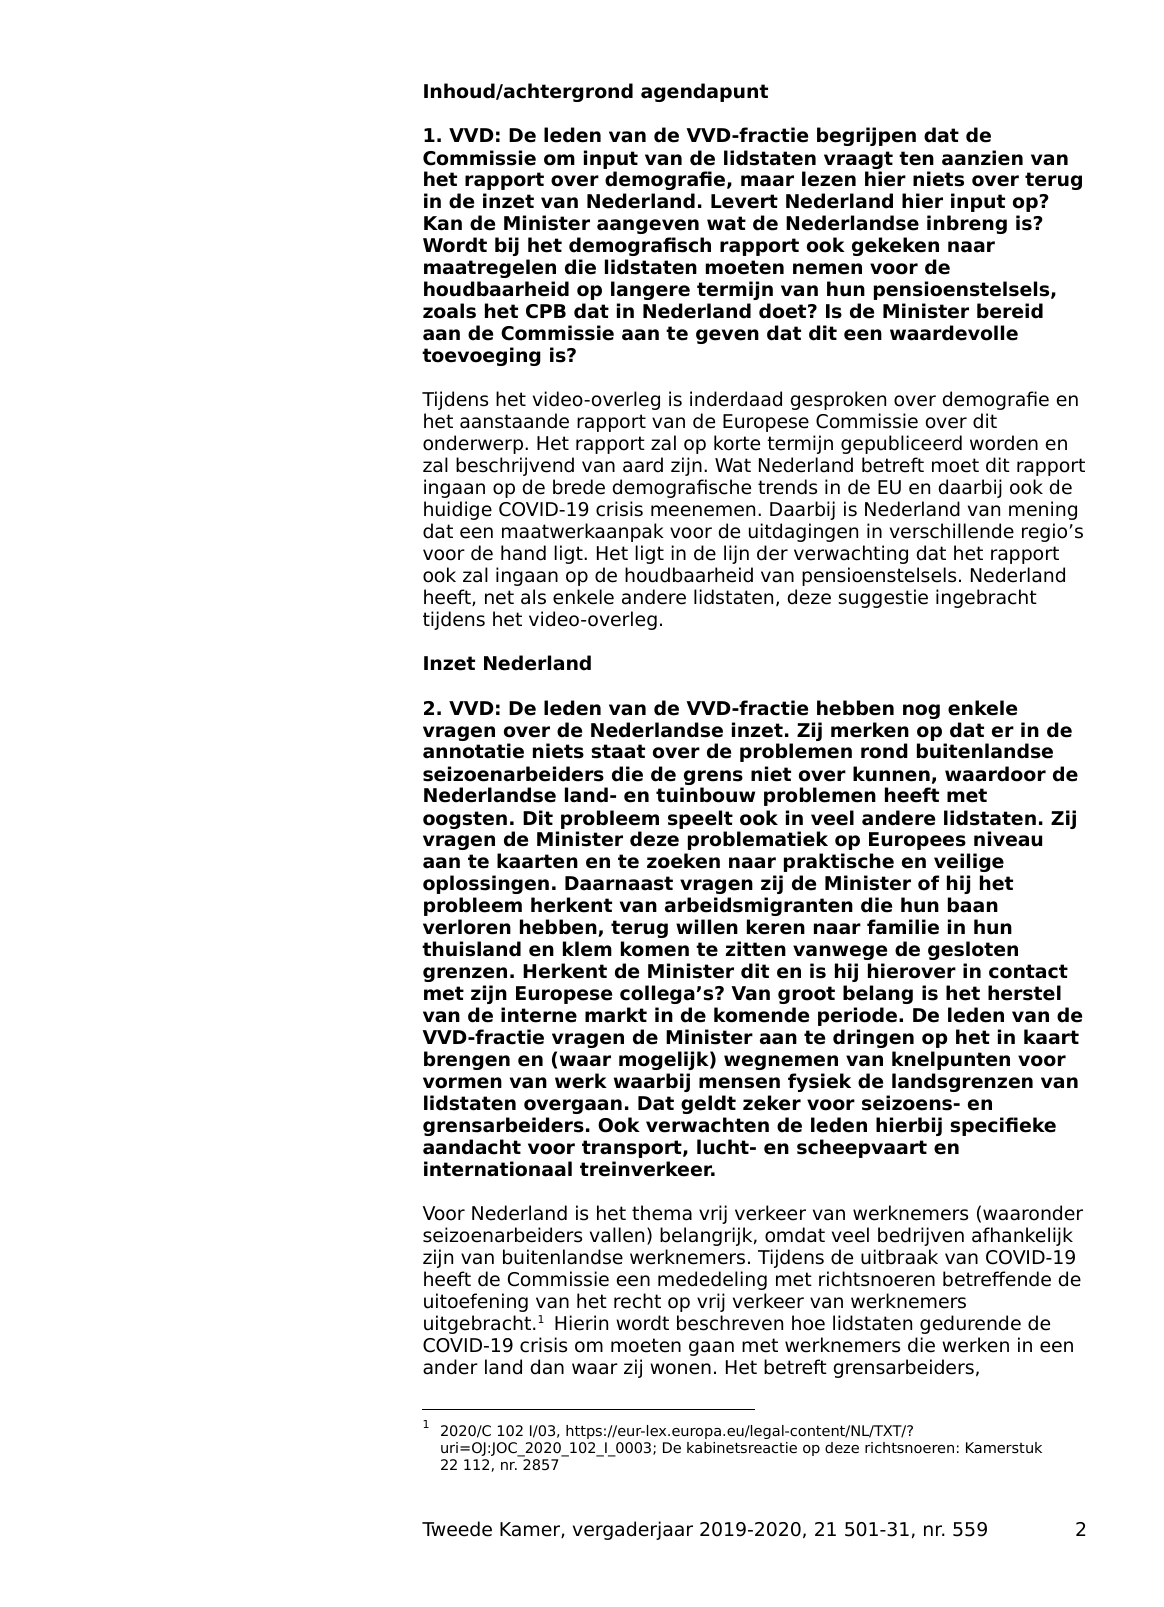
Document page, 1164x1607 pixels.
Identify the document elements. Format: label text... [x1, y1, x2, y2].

subtitle Inhoud/achtergrond agendapunt [422, 81, 1087, 103]
text Voor Nederland is het thema vrij verkeer van werknemers (waaronder seizoenarbeiders vallen) belangrijk, omdat veel bedrijven afhankelijk zijn van buitenlandse werknemers. Tijdens de uitbraak van COVID-19 heeft de Commissie een mededeling met richtsnoeren betreffende de uitoefening van het recht op vrij verkeer van werknemers uitgebracht. Hierin wordt beschreven hoe lidstaten gedurende de COVID-19 crisis om moeten gaan met werknemers die werken in een ander land dan waar zij wonen. Het betreft grensarbeiders, [422, 1203, 1087, 1379]
subtitle 2. VVD: De leden van de VVD-fractie hebben nog enkele vragen over de Nederlandse inzet. Zij merken op dat er in de annotatie niets staat over de problemen rond buitenlandse seizoenarbeiders die de grens niet over kunnen, waardoor de Nederlandse land- en tuinbouw problemen heeft met oogsten. Dit probleem speelt ook in veel andere lidstaten. Zij vragen de Minister deze problematiek op Europees niveau aan te kaarten en te zoeken naar praktische en veilige oplossingen. Daarnaast vragen zij de Minister of hij het probleem herkent van arbeidsmigranten die hun baan verloren hebben, terug willen keren naar familie in hun thuisland en klem komen te zitten vanwege de gesloten grenzen. Herkent de Minister dit en is hij hierover in contact met zijn Europese collega’s? Van groot belang is het herstel van de interne markt in de komende periode. De leden van de VVD-fractie vragen de Minister aan te dringen op het in kaart brengen en (waar mogelijk) wegnemen van knelpunten voor vormen van werk waarbij mensen fysiek de landsgrenzen van lidstaten overgaan. Dat geldt zeker voor seizoens- en grensarbeiders. Ook verwachten de leden hierbij specifieke aandacht voor transport, lucht- en scheepvaart en internationaal treinverkeer. [422, 697, 1087, 1181]
subtitle Inzet Nederland [422, 653, 1087, 675]
text Tijdens het video-overleg is inderdaad gesproken over demografie en het aanstaande rapport van de Europese Commissie over dit onderwerp. Het rapport zal op korte termijn gepubliceerd worden en zal beschrijvend van aard zijn. Wat Nederland betreft moet dit rapport ingaan op de brede demografische trends in de EU en daarbij ook de huidige COVID-19 crisis meenemen. Daarbij is Nederland van mening dat een maatwerkaanpak voor de uitdagingen in verschillende regio’s voor de hand ligt. Het ligt in de lijn der verwachting dat het rapport ook zal ingaan op de houdbaarheid van pensioenstelsels. Nederland heeft, net als enkele andere lidstaten, deze suggestie ingebracht tijdens het video-overleg. [422, 389, 1087, 631]
subtitle 1. VVD: De leden van de VVD-fractie begrijpen dat de Commissie om input van de lidstaten vraagt ten aanzien van het rapport over demografie, maar lezen hier niets over terug in de inzet van Nederland. Levert Nederland hier input op? Kan de Minister aangeven wat de Nederlandse inbreng is? Wordt bij het demografisch rapport ook gekeken naar maatregelen die lidstaten moeten nemen voor de houdbaarheid op langere termijn van hun pensioenstelsels, zoals het CPB dat in Nederland doet? Is de Minister bereid aan de Commissie aan te geven dat dit een waardevolle toevoeging is? [422, 125, 1087, 367]
text 2020/C 102 I/03, https://eur-lex.europa.eu/legal-content/NL/TXT/?uri=OJ:JOC_2020_102_I_0003; De kabinetsreactie op deze richtsnoeren: Kamerstuk 22 112, nr. 2857 [422, 1418, 1087, 1474]
